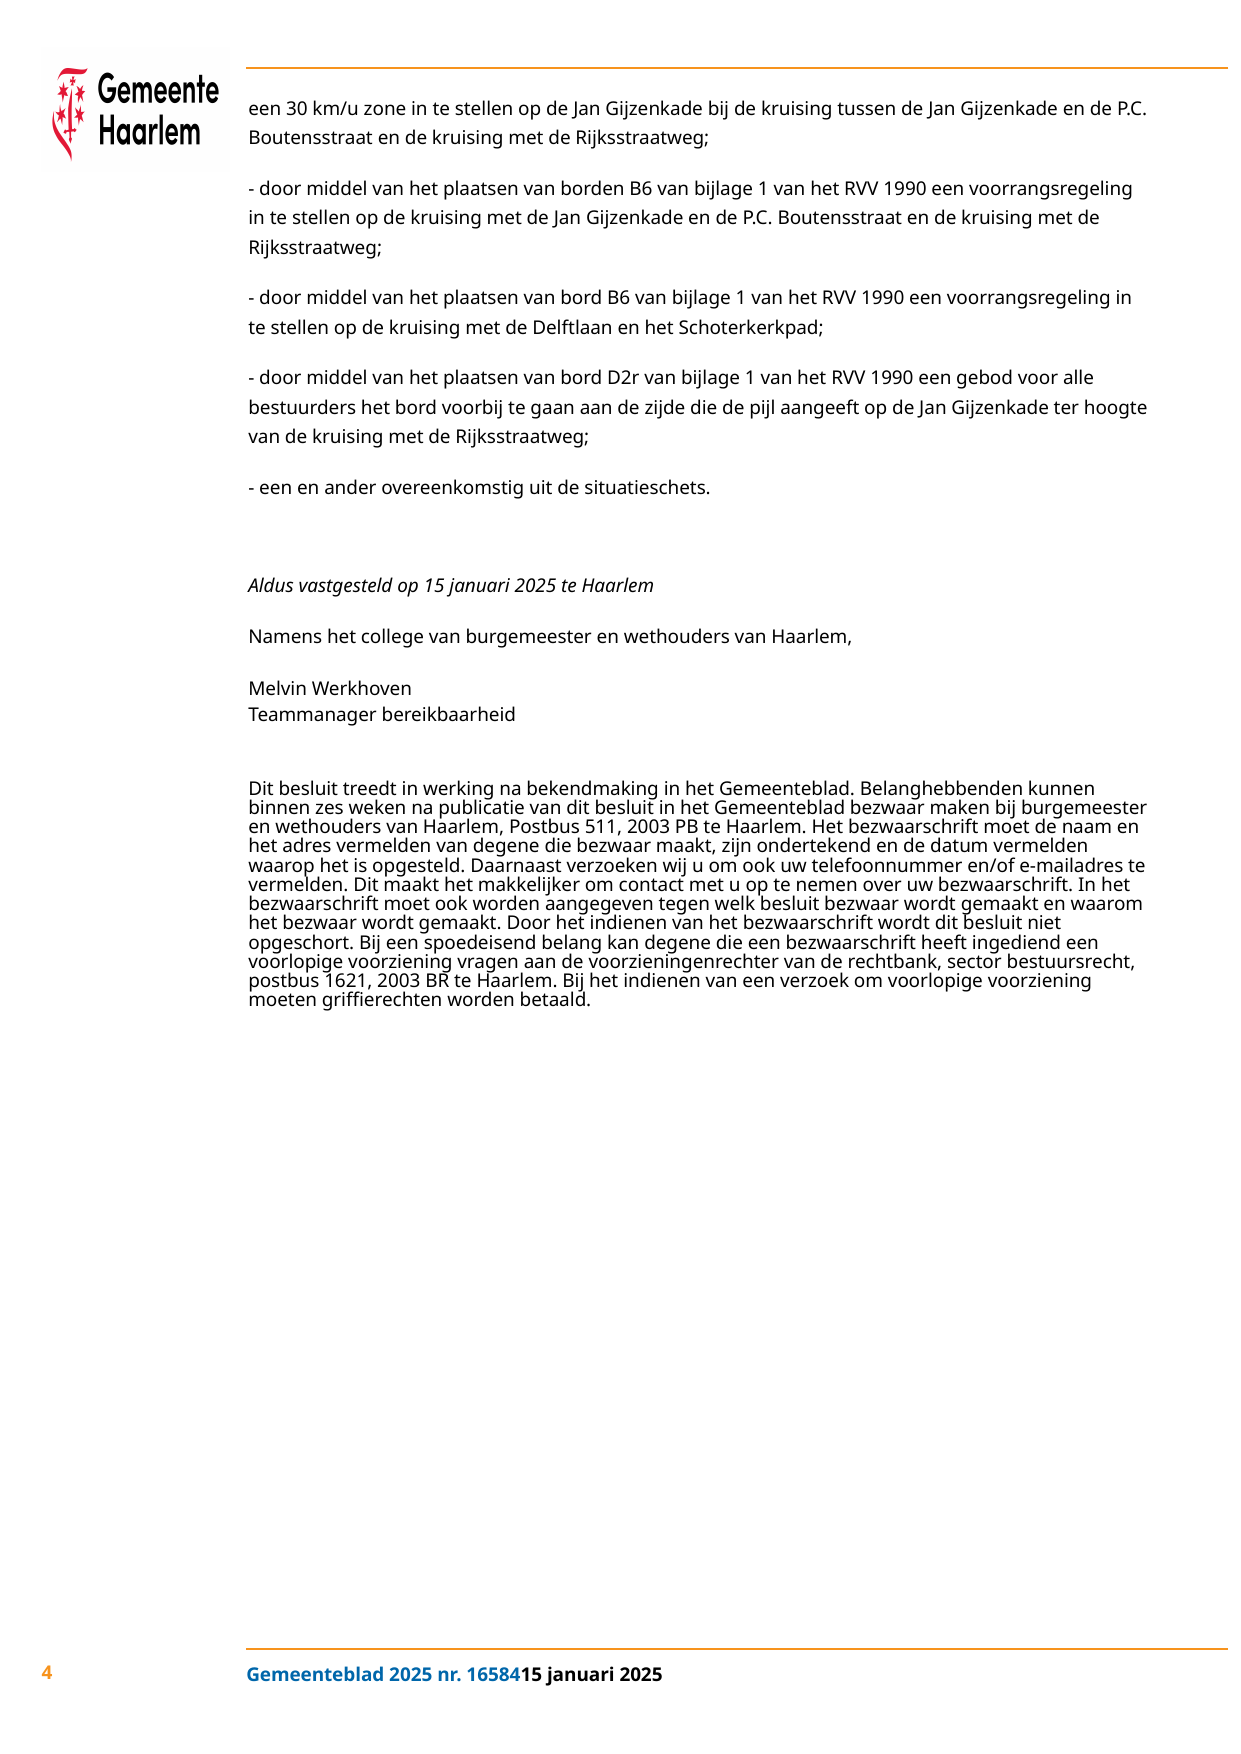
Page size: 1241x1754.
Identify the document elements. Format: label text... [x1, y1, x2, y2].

text Dit besluit treedt in werking na bekendmaking in het Gemeenteblad. Belanghebbenden kunnen binnen zes weken na publicatie van dit besluit in het Gemeenteblad bezwaar maken bij burgemeester en wethouders van Haarlem, Postbus 511, 2003 PB te Haarlem. Het bezwaarschrift moet de naam en het adres vermelden van degene die bezwaar maakt, zijn ondertekend en de datum vermelden waarop het is opgesteld. Daarnaast verzoeken wij u om ook uw telefoonnummer en/of e-mailadres te vermelden. Dit maakt het makkelijker om contact met u op te nemen over uw bezwaarschrift. In het bezwaarschrift moet ook worden aangegeven tegen welk besluit bezwaar wordt gemaakt en waarom het bezwaar wordt gemaakt. Door het indienen van het bezwaarschrift wordt dit besluit niet opgeschort. Bij een spoedeisend belang kan degene die een bezwaarschrift heeft ingediend een voorlopige voorziening vragen aan de voorzieningenrechter van de rechtbank, sector bestuursrecht, postbus 1621, 2003 BR te Haarlem. Bij het indienen van een verzoek om voorlopige voorziening moeten griffierechten worden betaald. [248, 779, 1152, 1011]
text Melvin Werkhoven [248, 675, 1152, 701]
text een 30 km/u zone in te stellen op de Jan Gijzenkade bij de kruising tussen de Jan Gijzenkade en de P.C. Boutensstraat en de kruising met de Rijksstraatweg; [248, 95, 1152, 150]
text - door middel van het plaatsen van borden B6 van bijlage 1 van het RVV 1990 een voorrangsregeling in te stellen op de kruising met de Jan Gijzenkade en de P.C. Boutensstraat en de kruising met de Rijksstraatweg; [248, 175, 1152, 260]
text Teammanager bereikbaarheid [248, 701, 1152, 727]
text - door middel van het plaatsen van bord D2r van bijlage 1 van het RVV 1990 een gebod voor alle bestuurders het bord voorbij te gaan aan de zijde die de pijl aangeeft op de Jan Gijzenkade ter hoogte van de kruising met de Rijksstraatweg; [248, 364, 1152, 449]
text - door middel van het plaatsen van bord B6 van bijlage 1 van het RVV 1990 een voorrangsregeling in te stellen op de kruising met de Delftlaan en het Schoterkerkpad; [248, 284, 1152, 340]
text Aldus vastgesteld op 15 januari 2025 te Haarlem [248, 572, 1152, 598]
picture [41, 47, 231, 172]
text Namens het college van burgemeester en wethouders van Haarlem, [248, 624, 1152, 649]
text - een en ander overeenkomstig uit de situatieschets. [248, 474, 1152, 500]
